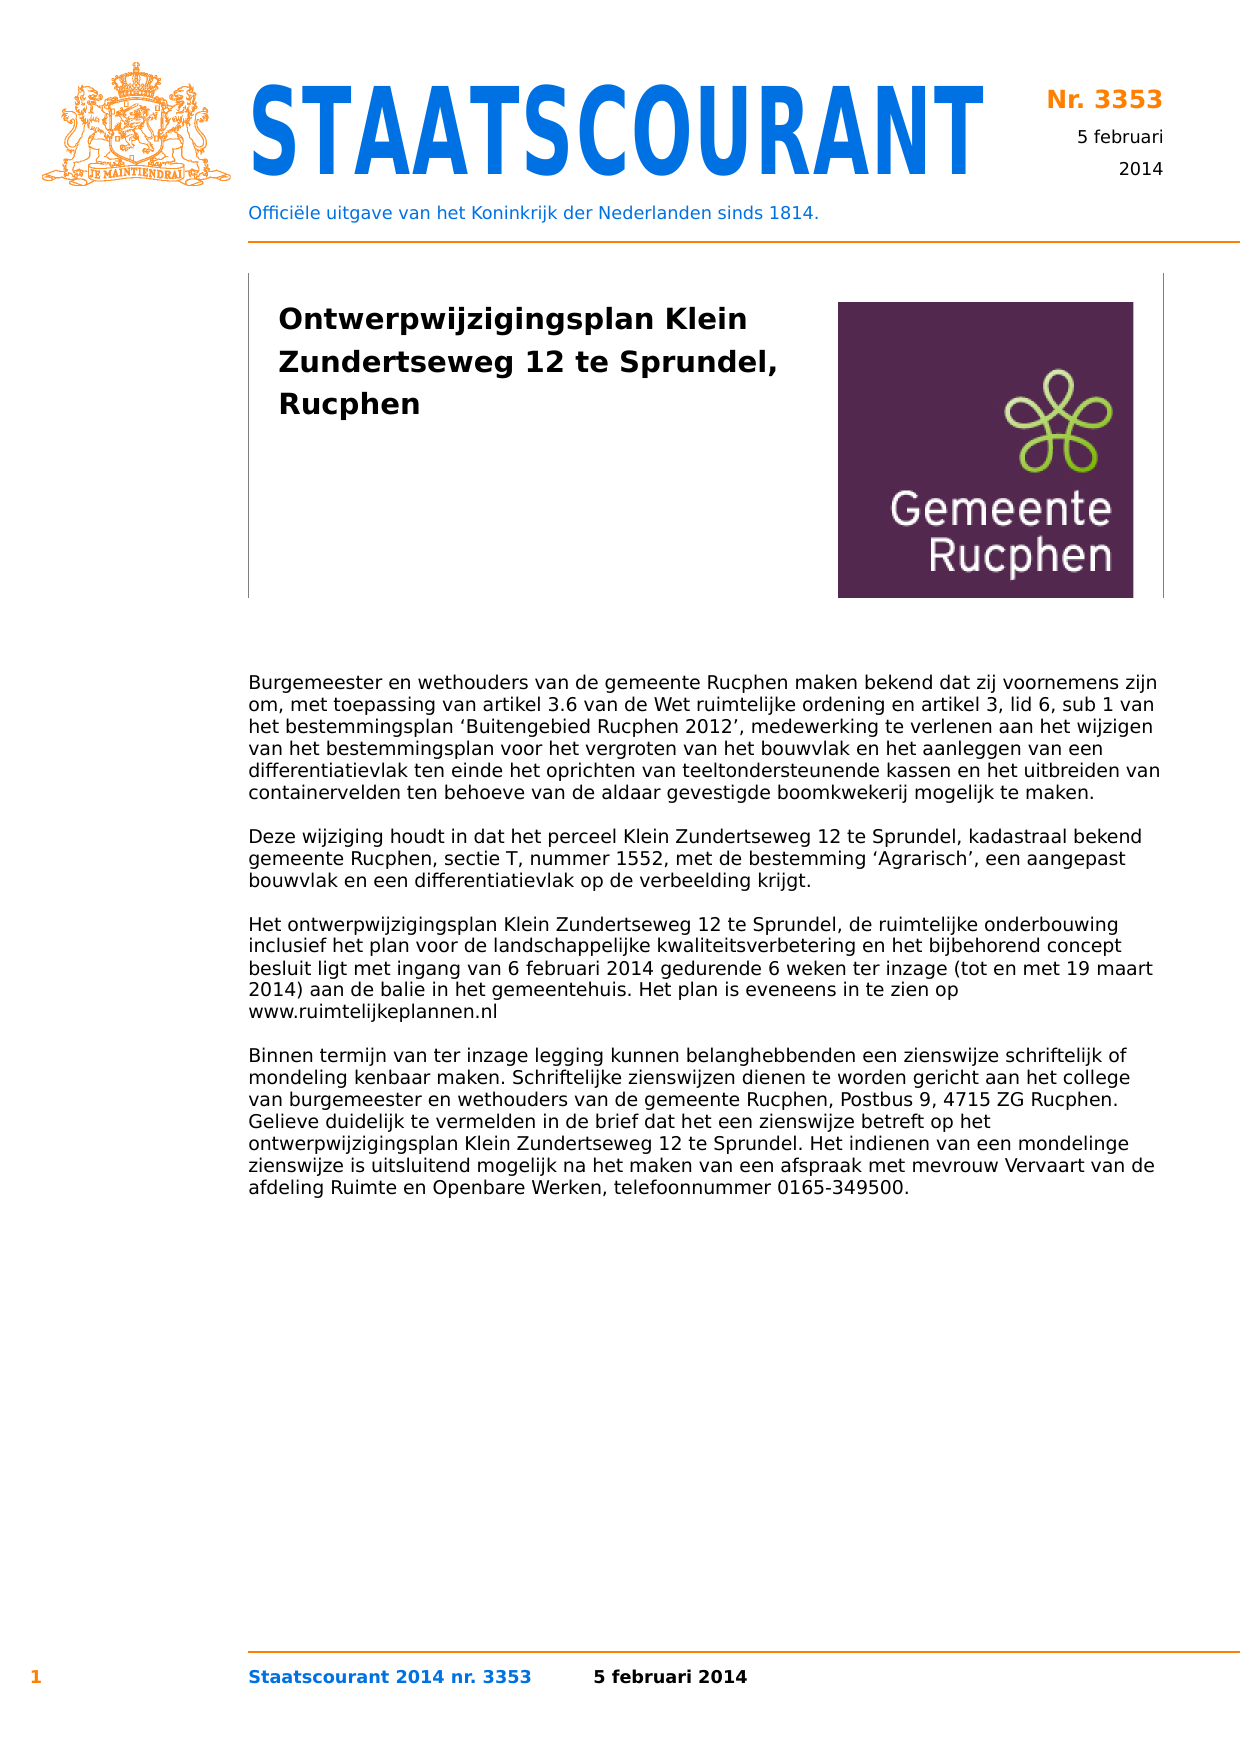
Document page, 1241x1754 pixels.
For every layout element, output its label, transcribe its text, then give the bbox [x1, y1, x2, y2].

text Het ontwerpwijzigingsplan Klein Zundertseweg 12 te Sprundel, de ruimtelijke onderbouwing inclusief het plan voor de landschappelijke kwaliteitsverbetering en het bijbehorend concept besluit ligt met ingang van 6 februari 2014 gedurende 6 weken ter inzage (tot en met 19 maart 2014) aan de balie in het gemeentehuis. Het plan is eveneens in te zien op www.ruimtelijkeplannen.nl [248, 913, 1163, 1023]
table_cell 2014 [998, 153, 1240, 203]
picture [838, 302, 1134, 598]
table_cell 5 februari [998, 121, 1240, 153]
text Deze wijziging houdt in dat het perceel Klein Zundertseweg 12 te Sprundel, kadastraal bekend gemeente Rucphen, sectie T, nummer 1552, met de bestemming ‘Agrarisch’, een aangepast bouwvlak en een differentiatievlak op de verbeelding krijgt. [248, 826, 1163, 892]
subtitle Ontwerpwijzigingsplan Klein Zundertseweg 12 te Sprundel, Rucphen [249, 273, 1163, 598]
text Binnen termijn van ter inzage legging kunnen belanghebbenden een zienswijze schriftelijk of mondeling kenbaar maken. Schriftelijke zienswijzen dienen te worden gericht aan het college van burgemeester en wethouders van de gemeente Rucphen, Postbus 9, 4715 ZG Rucphen. Gelieve duidelijk te vermelden in de brief dat het een zienswijze betreft op het ontwerpwijzigingsplan Klein Zundertseweg 12 te Sprundel. Het indienen van een mondelinge zienswijze is uitsluitend mogelijk na het maken van een afspraak met mevrouw Vervaart van de afdeling Ruimte en Openbare Werken, telefoonnummer 0165-349500. [248, 1045, 1163, 1199]
table_header STAATSCOURANT [248, 62, 998, 203]
table_header Nr. 3353 [998, 62, 1240, 121]
text Burgemeester en wethouders van de gemeente Rucphen maken bekend dat zij voornemens zijn om, met toepassing van artikel 3.6 van de Wet ruimtelijke ordening en artikel 3, lid 6, sub 1 van het bestemmingsplan ‘Buitengebied Rucphen 2012’, medewerking te verlenen aan het wijzigen van het bestemmingsplan voor het vergroten van het bouwvlak en het aanleggen van een differentiatievlak ten einde het oprichten van teeltondersteunende kassen en het uitbreiden van containervelden ten behoeve van de aldaar gevestigde boomkwekerij mogelijk te maken. [248, 672, 1163, 804]
picture [41, 62, 231, 186]
table_cell Officiële uitgave van het Koninkrijk der Nederlanden sinds 1814. [248, 203, 1240, 241]
table_header [25, 62, 248, 241]
